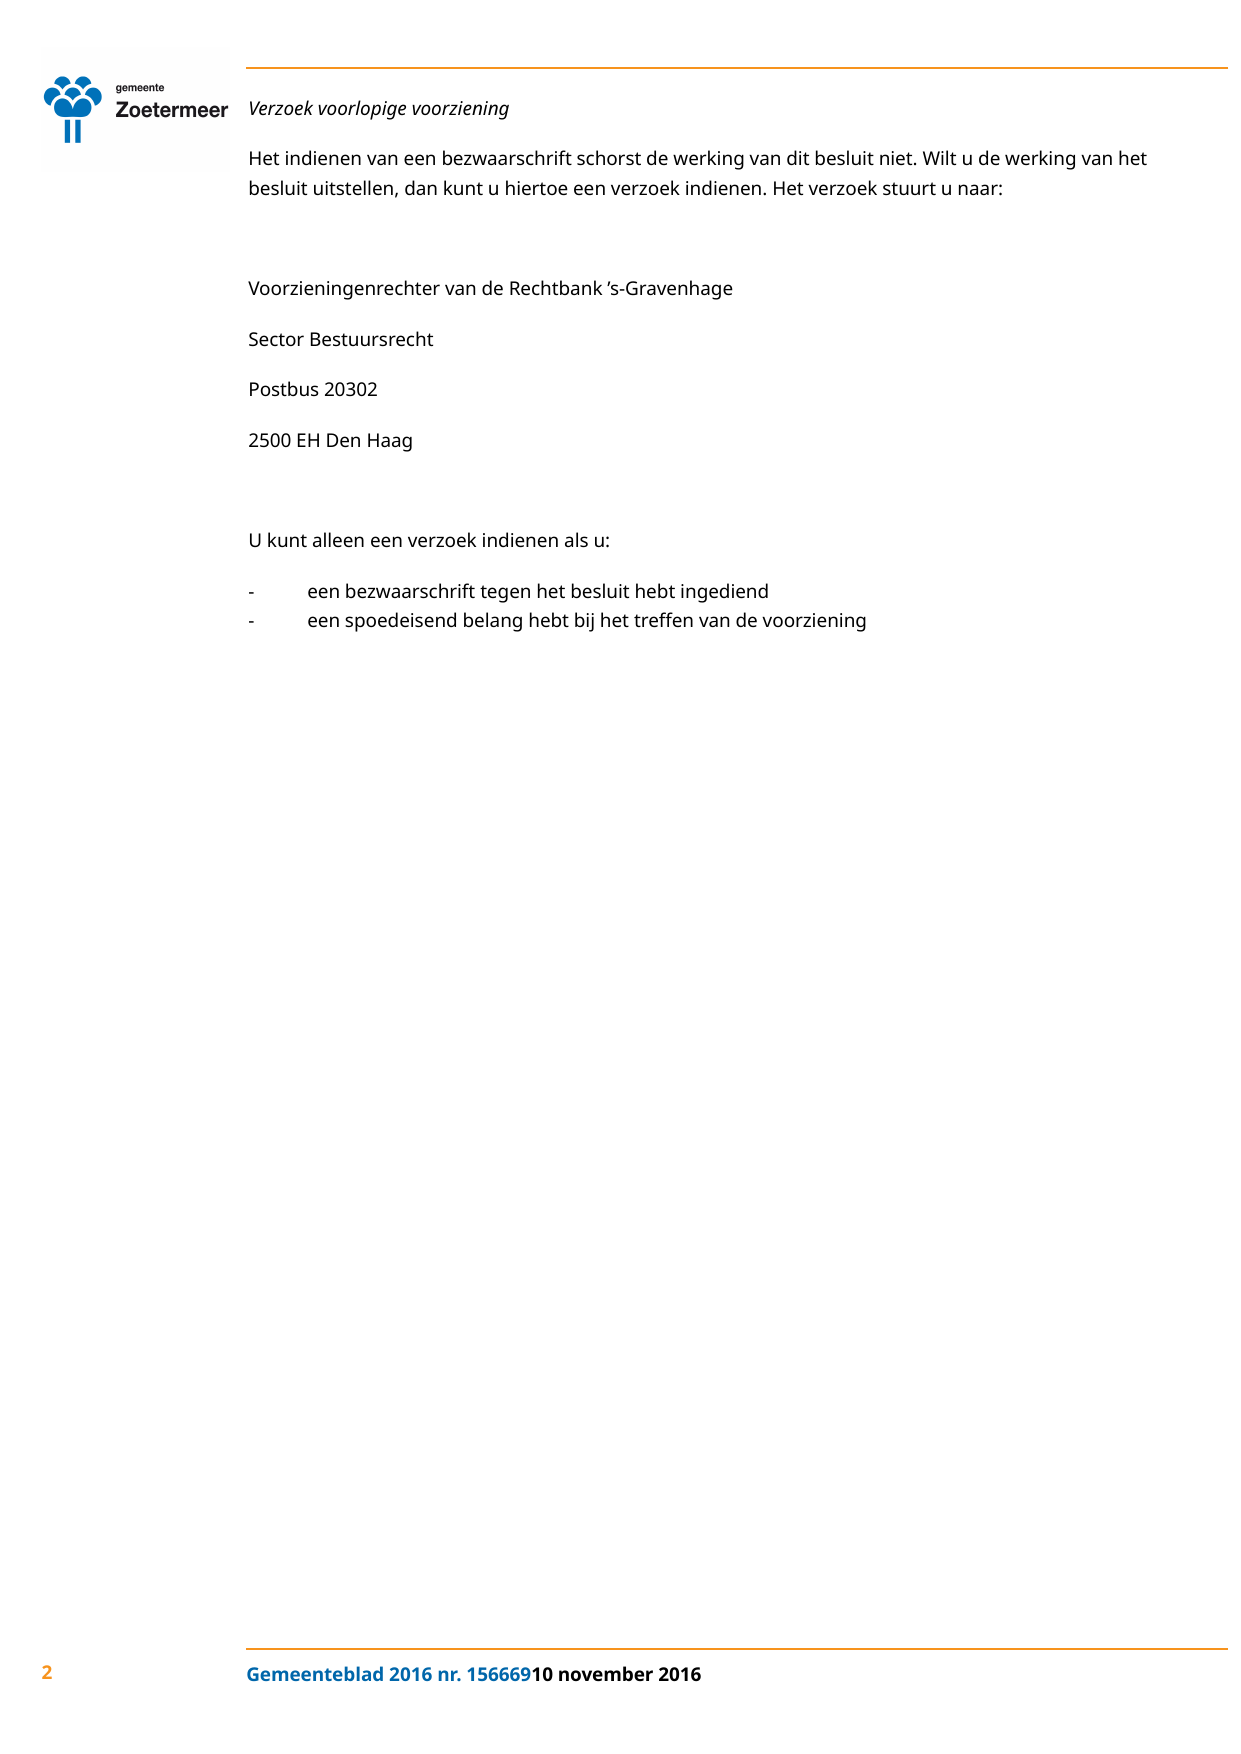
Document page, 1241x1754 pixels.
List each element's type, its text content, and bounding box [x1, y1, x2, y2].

picture [41, 47, 231, 172]
text Sector Bestuursrecht [248, 326, 1152, 352]
text Postbus 20302 [248, 376, 1152, 402]
text U kunt alleen een verzoek indienen als u: [248, 528, 1152, 553]
text 2500 EH Den Haag [248, 427, 1152, 453]
text Verzoek voorlopige voorziening [248, 95, 1152, 121]
text Voorzieningenrechter van de Rechtbank ’s-Gravenhage [248, 276, 1152, 301]
list een spoedeisend belang hebt bij het treffen van de voorziening [248, 608, 1152, 633]
list een bezwaarschrift tegen het besluit hebt ingediend [248, 578, 1152, 604]
text Het indienen van een bezwaarschrift schorst de werking van dit besluit niet. Wilt u de werking van het besluit uitstellen, dan kunt u hiertoe een verzoek indienen. Het verzoek stuurt u naar: [248, 145, 1152, 201]
